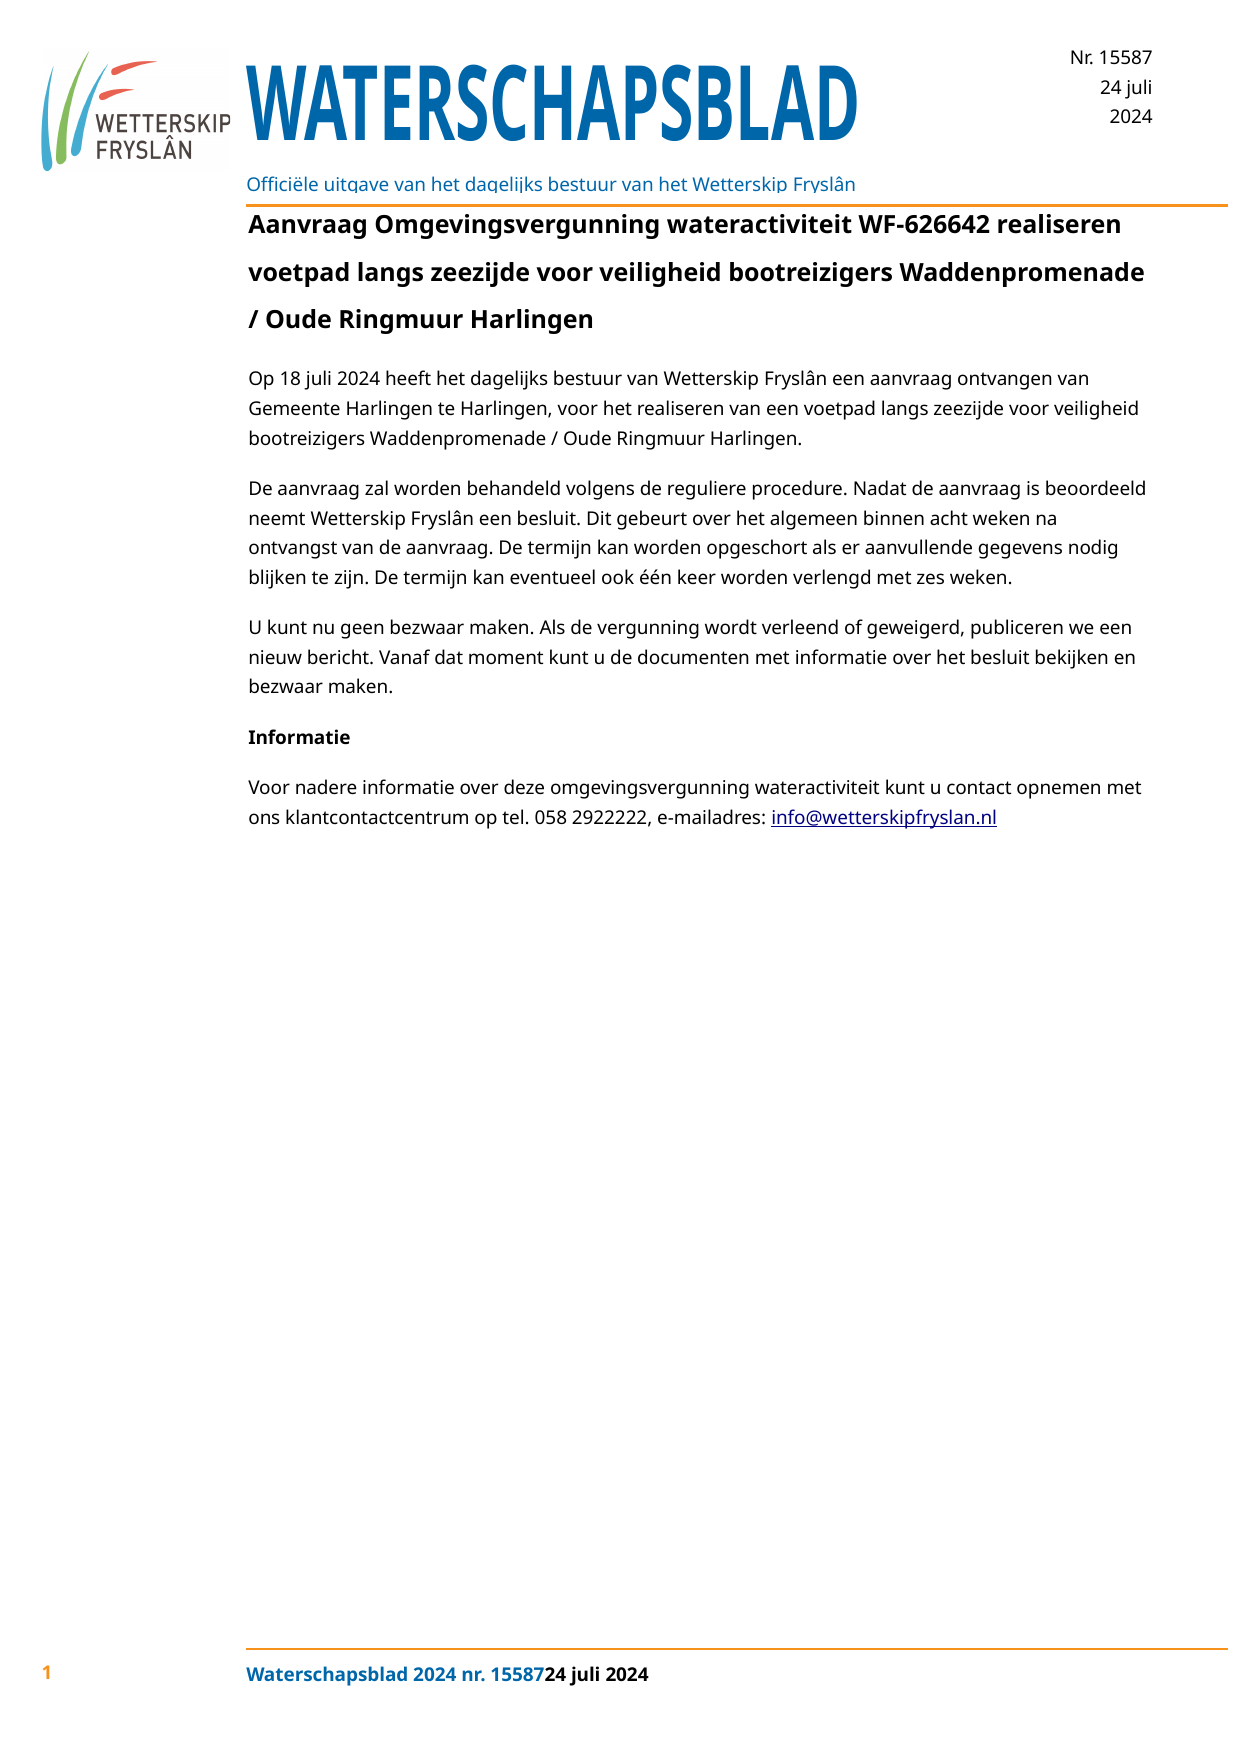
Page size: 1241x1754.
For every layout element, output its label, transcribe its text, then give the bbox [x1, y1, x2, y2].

text Informatie [248, 724, 1152, 749]
text Op 18 juli 2024 heeft het dagelijks bestuur van Wetterskip Fryslân een aanvraag ontvangen van Gemeente Harlingen te Harlingen, voor het realiseren van een voetpad langs zeezijde voor veiligheid bootreizigers Waddenpromenade / Oude Ringmuur Harlingen. [248, 366, 1152, 450]
text Aanvraag Omgevingsvergunning wateractiviteit WF-626642 realiseren voetpad langs zeezijde voor veiligheid bootreizigers Waddenpromenade / Oude Ringmuur Harlingen [248, 207, 1152, 336]
text De aanvraag zal worden behandeld volgens de reguliere procedure. Nadat de aanvraag is beoordeeld neemt Wetterskip Fryslân een besluit. Dit gebeurt over het algemeen binnen acht weken na ontvangst van de aanvraag. De termijn kan worden opgeschort als er aanvullende gegevens nodig blijken te zijn. De termijn kan eventueel ook één keer worden verlengd met zes weken. [248, 475, 1152, 589]
text U kunt nu geen bezwaar maken. Als de vergunning wordt verleend of geweigerd, publiceren we een nieuw bericht. Vanaf dat moment kunt u de documenten met informatie over het besluit bekijken en bezwaar maken. [248, 614, 1152, 699]
picture [41, 47, 231, 172]
text Voor nadere informatie over deze omgevingsvergunning wateractiviteit kunt u contact opnemen met ons klantcontactcentrum op tel. 058 2922222, e-mailadres: info@wetterskipfryslan.nl [248, 774, 1152, 829]
